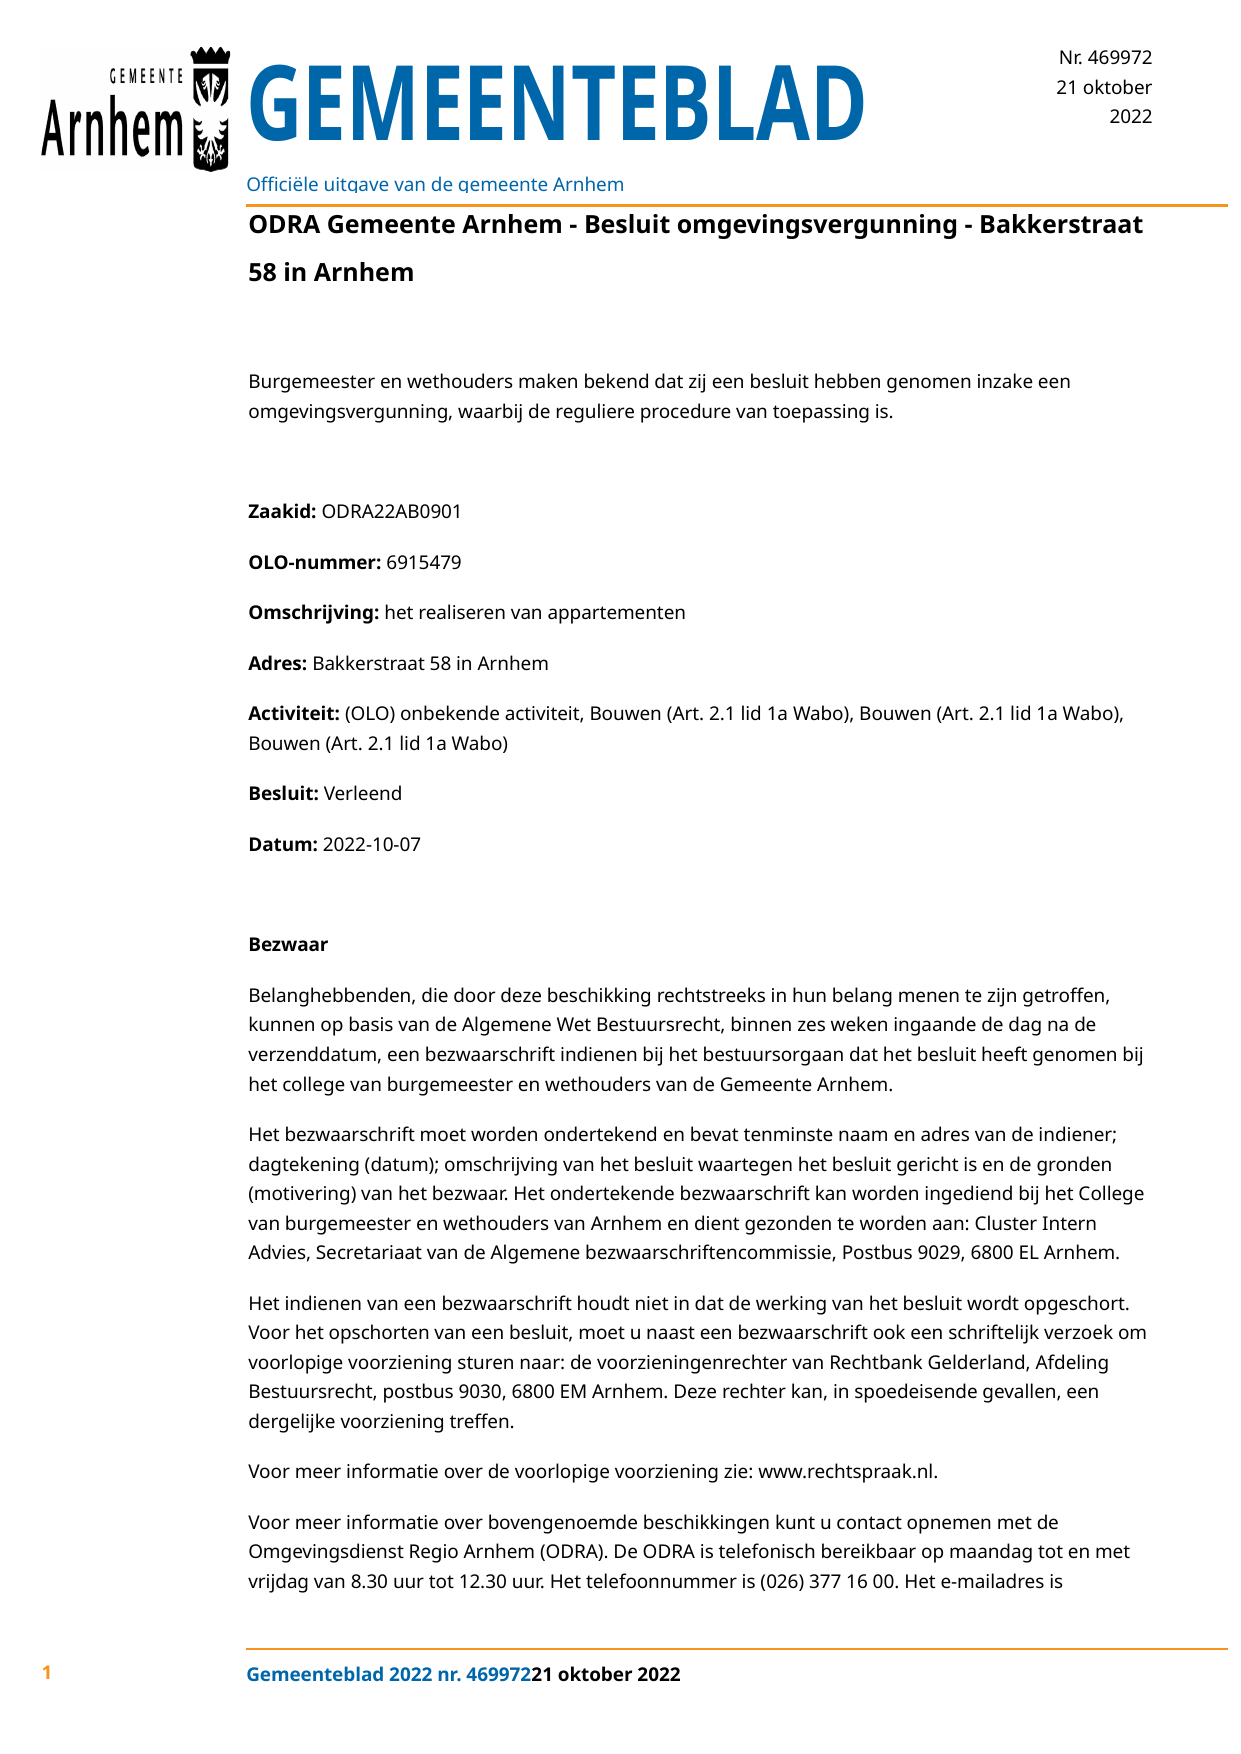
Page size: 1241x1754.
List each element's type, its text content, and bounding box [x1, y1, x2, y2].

text Datum: 2022-10-07 [248, 831, 1152, 857]
text Burgemeester en wethouders maken bekend dat zij een besluit hebben genomen inzake een omgevingsvergunning, waarbij de reguliere procedure van toepassing is. [248, 368, 1152, 424]
text Activiteit: (OLO) onbekende activiteit, Bouwen (Art. 2.1 lid 1a Wabo), Bouwen (Art. 2.1 lid 1a Wabo), Bouwen (Art. 2.1 lid 1a Wabo) [248, 700, 1152, 756]
text Voor meer informatie over de voorlopige voorziening zie: www.rechtspraak.nl. [248, 1459, 1152, 1484]
text ODRA Gemeente Arnhem - Besluit omgevingsvergunning - Bakkerstraat 58 in Arnhem [248, 207, 1152, 288]
text Omschrijving: het realiseren van appartementen [248, 599, 1152, 625]
text Het bezwaarschrift moet worden ondertekend en bevat tenminste naam en adres van de indiener; dagtekening (datum); omschrijving van het besluit waartegen het besluit gericht is en de gronden (motivering) van het bezwaar. Het ondertekende bezwaarschrift kan worden ingediend bij het College van burgemeester en wethouders van Arnhem en dient gezonden te worden aan: Cluster Intern Advies, Secretariaat van de Algemene bezwaarschriftencommissie, Postbus 9029, 6800 EL Arnhem. [248, 1121, 1152, 1265]
text Zaakid: ODRA22AB0901 [248, 499, 1152, 524]
text Voor meer informatie over bovengenoemde beschikkingen kunt u contact opnemen met de Omgevingsdienst Regio Arnhem (ODRA). De ODRA is telefonisch bereikbaar op maandag tot en met vrijdag van 8.30 uur tot 12.30 uur. Het telefoonnummer is (026) 377 16 00. Het e-mailadres is [248, 1509, 1152, 1594]
text OLO-nummer: 6915479 [248, 549, 1152, 575]
text Bezwaar [248, 932, 1152, 957]
text Het indienen van een bezwaarschrift houdt niet in dat de werking van het besluit wordt opgeschort. Voor het opschorten van een besluit, moet u naast een bezwaarschrift ook een schriftelijk verzoek om voorlopige voorziening sturen naar: de voorzieningenrechter van Rechtbank Gelderland, Afdeling Bestuursrecht, postbus 9030, 6800 EM Arnhem. Deze rechter kan, in spoedeisende gevallen, een dergelijke voorziening treffen. [248, 1290, 1152, 1434]
text Adres: Bakkerstraat 58 in Arnhem [248, 650, 1152, 676]
text Besluit: Verleend [248, 780, 1152, 806]
picture [41, 47, 231, 172]
text Belanghebbenden, die door deze beschikking rechtstreeks in hun belang menen te zijn getroffen, kunnen op basis van de Algemene Wet Bestuursrecht, binnen zes weken ingaande de dag na de verzenddatum, een bezwaarschrift indienen bij het bestuursorgaan dat het besluit heeft genomen bij het college van burgemeester en wethouders van de Gemeente Arnhem. [248, 982, 1152, 1097]
